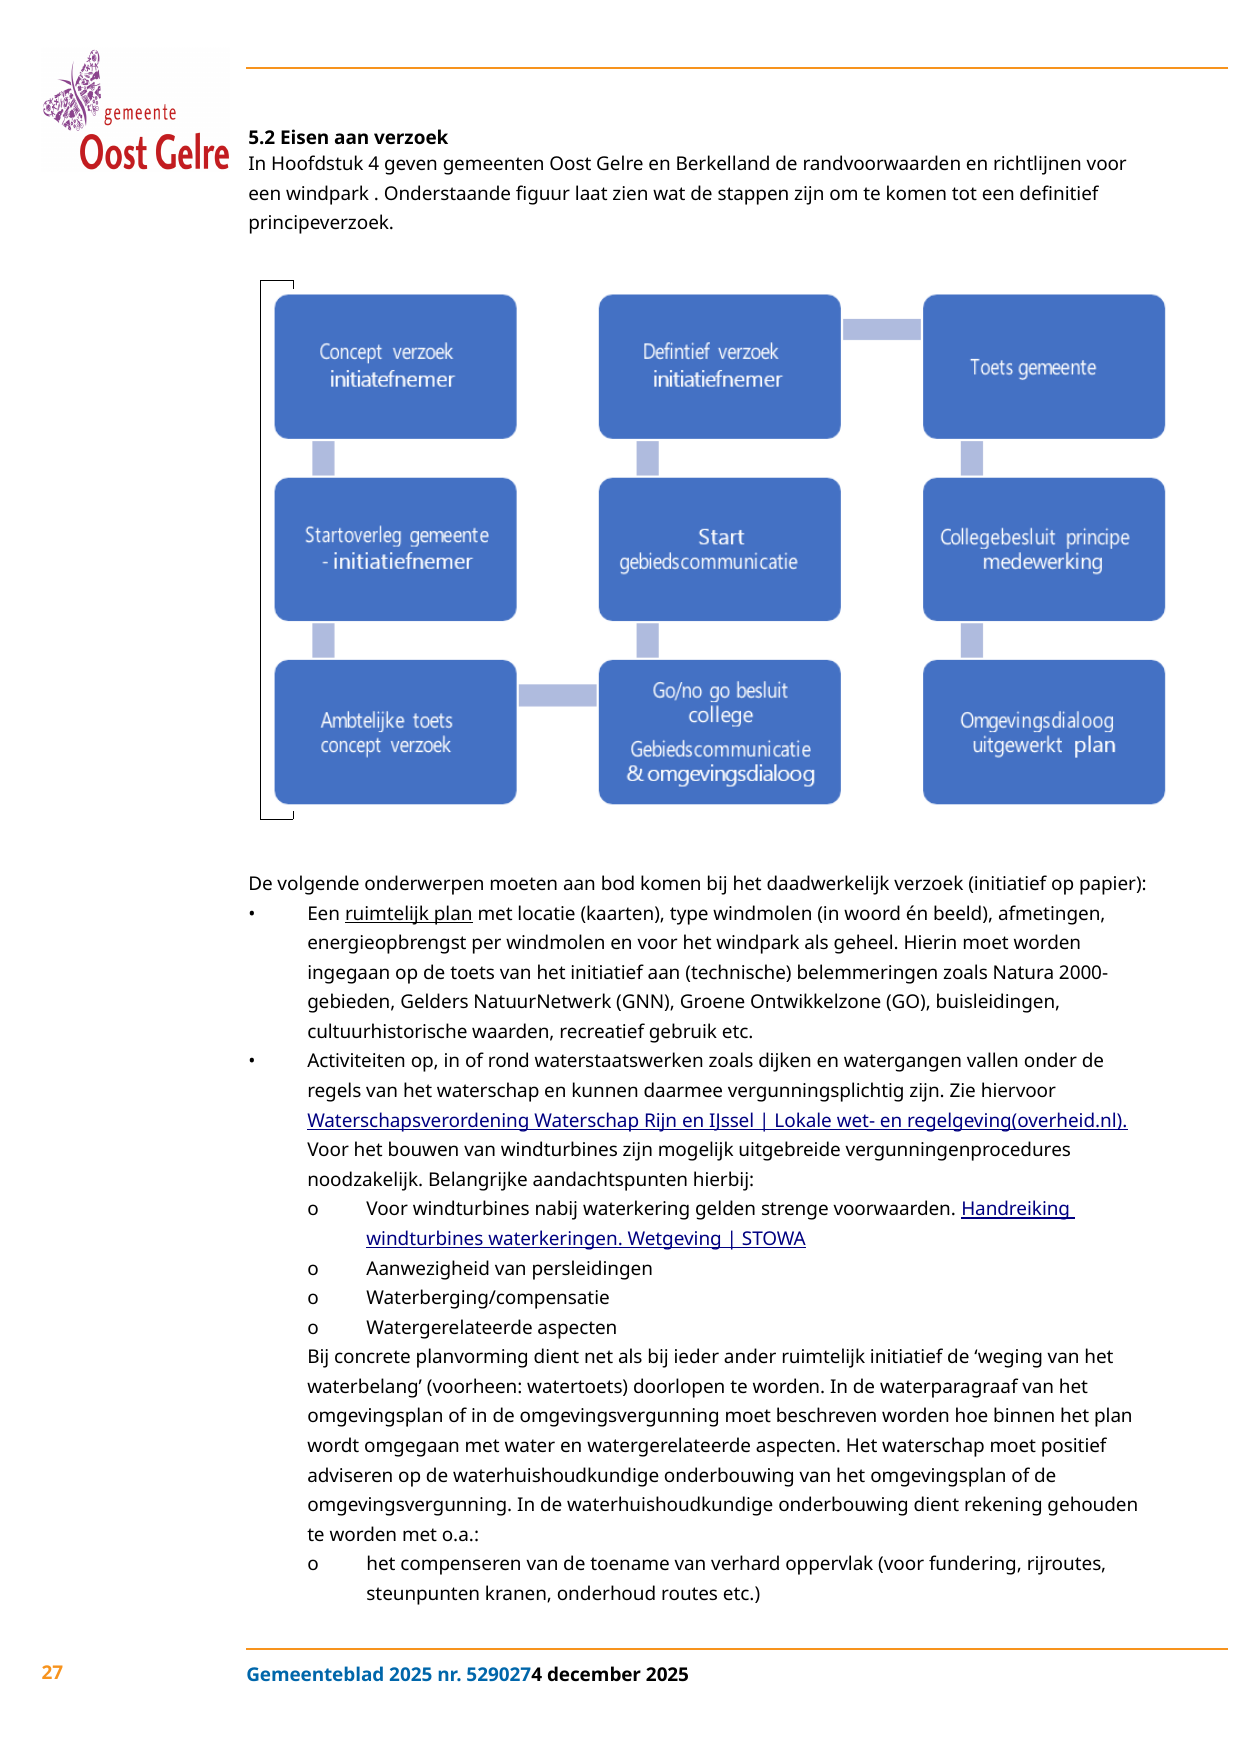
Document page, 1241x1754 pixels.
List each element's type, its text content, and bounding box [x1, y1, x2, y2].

list Watergerelateerde aspecten [307, 1314, 1152, 1339]
text 5.2 Eisen aan verzoek [248, 124, 1152, 150]
text In Hoofdstuk 4 geven gemeenten Oost Gelre en Berkelland de randvoorwaarden en richtlijnen voor een windpark . Onderstaande figuur laat zien wat de stappen zijn om te komen tot een definitief principeverzoek. [248, 150, 1152, 235]
list Aanwezigheid van persleidingen [307, 1255, 1152, 1280]
list Bij concrete planvorming dient net als bij ieder ander ruimtelijk initiatief de ‘weging van het waterbelang’ (voorheen: watertoets) doorlopen te worden. In de waterparagraaf van het omgevingsplan of in de omgevingsvergunning moet beschreven worden hoe binnen het plan wordt omgegaan met water en watergerelateerde aspecten. Het waterschap moet positief adviseren op de waterhuishoudkundige onderbouwing van het omgevingsplan of de omgevingsvergunning. In de waterhuishoudkundige onderbouwing dient rekening gehouden te worden met o.a.: [248, 1343, 1152, 1547]
list Een ruimtelijk plan met locatie (kaarten), type windmolen (in woord én beeld), afmetingen, energieopbrengst per windmolen en voor het windpark als geheel. Hierin moet worden ingegaan op de toets van het initiatief aan (technische) belemmeringen zoals Natura 2000- gebieden, Gelders NatuurNetwerk (GNN), Groene Ontwikkelzone (GO), buisleidingen, cultuurhistorische waarden, recreatief gebruik etc. [248, 900, 1152, 1044]
picture [41, 47, 231, 172]
text De volgende onderwerpen moeten aan bod komen bij het daadwerkelijk verzoek (initiatief op papier): [248, 870, 1152, 896]
list het compenseren van de toename van verhard oppervlak (voor fundering, rijroutes, steunpunten kranen, onderhoud routes etc.) [307, 1551, 1152, 1606]
list Activiteiten op, in of rond waterstaatswerken zoals dijken en watergangen vallen onder de regels van het waterschap en kunnen daarmee vergunningsplichtig zijn. Zie hiervoor Waterschapsverordening Waterschap Rijn en IJssel | Lokale wet- en regelgeving(overheid.nl). Voor het bouwen van windturbines zijn mogelijk uitgebreide vergunningenprocedures noodzakelijk. Belangrijke aandachtspunten hierbij: [248, 1048, 1152, 1192]
list Waterberging/compensatie [307, 1284, 1152, 1310]
picture [268, 289, 1173, 811]
list Voor windturbines nabij waterkering gelden strenge voorwaarden. Handreiking windturbines waterkeringen. Wetgeving | STOWA [307, 1196, 1152, 1251]
